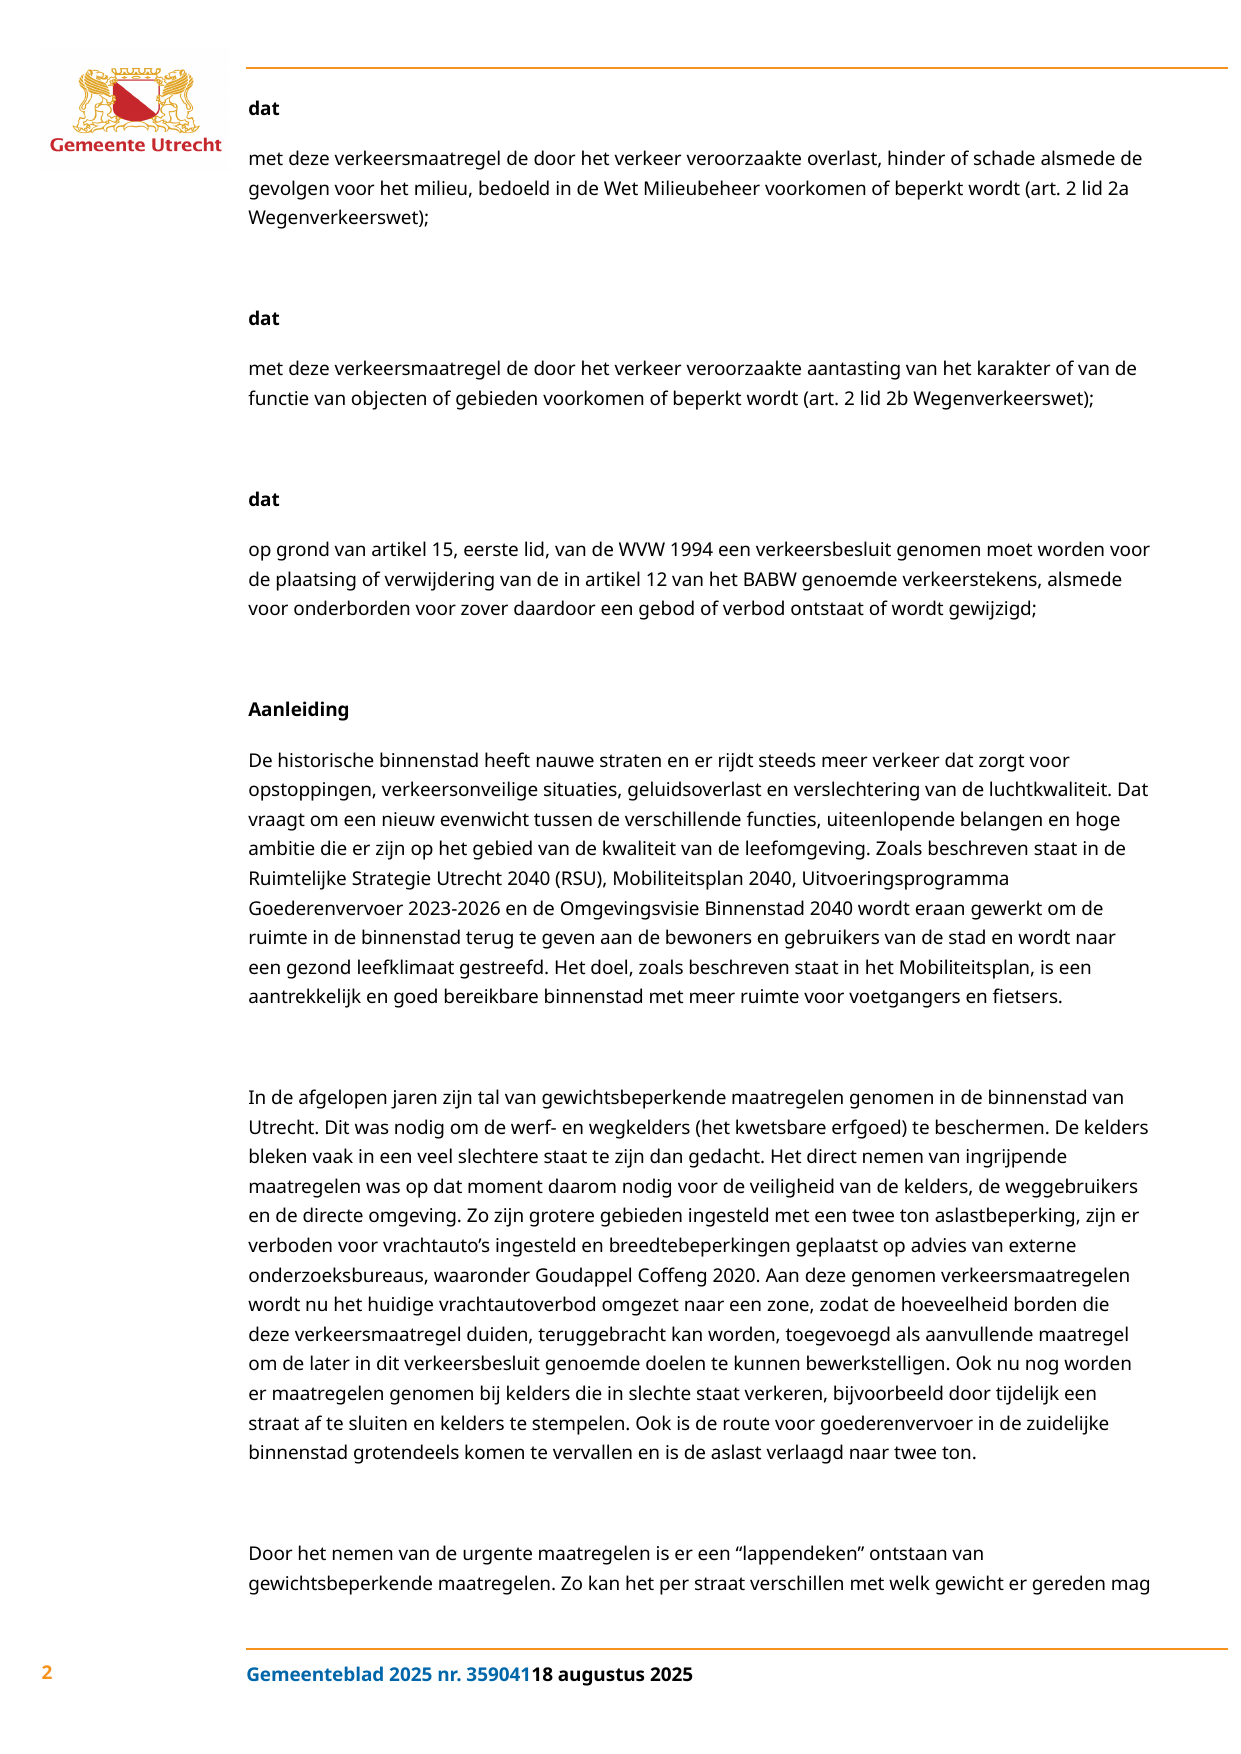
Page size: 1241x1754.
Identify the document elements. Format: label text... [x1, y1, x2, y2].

text dat [248, 95, 1152, 121]
text Aanleiding [248, 696, 1152, 722]
text Door het nemen van de urgente maatregelen is er een “lappendeken” ontstaan van gewichtsbeperkende maatregelen. Zo kan het per straat verschillen met welk gewicht er gereden mag [248, 1540, 1152, 1596]
text dat [248, 486, 1152, 512]
picture [41, 47, 231, 172]
text op grond van artikel 15, eerste lid, van de WVW 1994 een verkeersbesluit genomen moet worden voor de plaatsing of verwijdering van de in artikel 12 van het BABW genoemde verkeerstekens, alsmede voor onderborden voor zover daardoor een gebod of verbod ontstaat of wordt gewijzigd; [248, 536, 1152, 621]
text met deze verkeersmaatregel de door het verkeer veroorzaakte overlast, hinder of schade alsmede de gevolgen voor het milieu, bedoeld in de Wet Milieubeheer voorkomen of beperkt wordt (art. 2 lid 2a Wegenverkeerswet); [248, 145, 1152, 230]
text In de afgelopen jaren zijn tal van gewichtsbeperkende maatregelen genomen in de binnenstad van Utrecht. Dit was nodig om de werf- en wegkelders (het kwetsbare erfgoed) te beschermen. De kelders bleken vaak in een veel slechtere staat te zijn dan gedacht. Het direct nemen van ingrijpende maatregelen was op dat moment daarom nodig voor de veiligheid van de kelders, de weggebruikers en de directe omgeving. Zo zijn grotere gebieden ingesteld met een twee ton aslastbeperking, zijn er verboden voor vrachtauto’s ingesteld en breedtebeperkingen geplaatst op advies van externe onderzoeksbureaus, waaronder Goudappel Coffeng 2020. Aan deze genomen verkeersmaatregelen wordt nu het huidige vrachtautoverbod omgezet naar een zone, zodat de hoeveelheid borden die deze verkeersmaatregel duiden, teruggebracht kan worden, toegevoegd als aanvullende maatregel om de later in dit verkeersbesluit genoemde doelen te kunnen bewerkstelligen. Ook nu nog worden er maatregelen genomen bij kelders die in slechte staat verkeren, bijvoorbeeld door tijdelijk een straat af te sluiten en kelders te stempelen. Ook is de route voor goederenvervoer in de zuidelijke binnenstad grotendeels komen te vervallen en is de aslast verlaagd naar twee ton. [248, 1084, 1152, 1465]
text De historische binnenstad heeft nauwe straten en er rijdt steeds meer verkeer dat zorgt voor opstoppingen, verkeersonveilige situaties, geluidsoverlast en verslechtering van de luchtkwaliteit. Dat vraagt om een nieuw evenwicht tussen de verschillende functies, uiteenlopende belangen en hoge ambitie die er zijn op het gebied van de kwaliteit van de leefomgeving. Zoals beschreven staat in de Ruimtelijke Strategie Utrecht 2040 (RSU), Mobiliteitsplan 2040, Uitvoeringsprogramma Goederenvervoer 2023-2026 en de Omgevingsvisie Binnenstad 2040 wordt eraan gewerkt om de ruimte in de binnenstad terug te geven aan de bewoners en gebruikers van de stad en wordt naar een gezond leefklimaat gestreefd. Het doel, zoals beschreven staat in het Mobiliteitsplan, is een aantrekkelijk en goed bereikbare binnenstad met meer ruimte voor voetgangers en fietsers. [248, 747, 1152, 1009]
text met deze verkeersmaatregel de door het verkeer veroorzaakte aantasting van het karakter of van de functie van objecten of gebieden voorkomen of beperkt wordt (art. 2 lid 2b Wegenverkeerswet); [248, 356, 1152, 411]
text dat [248, 305, 1152, 331]
